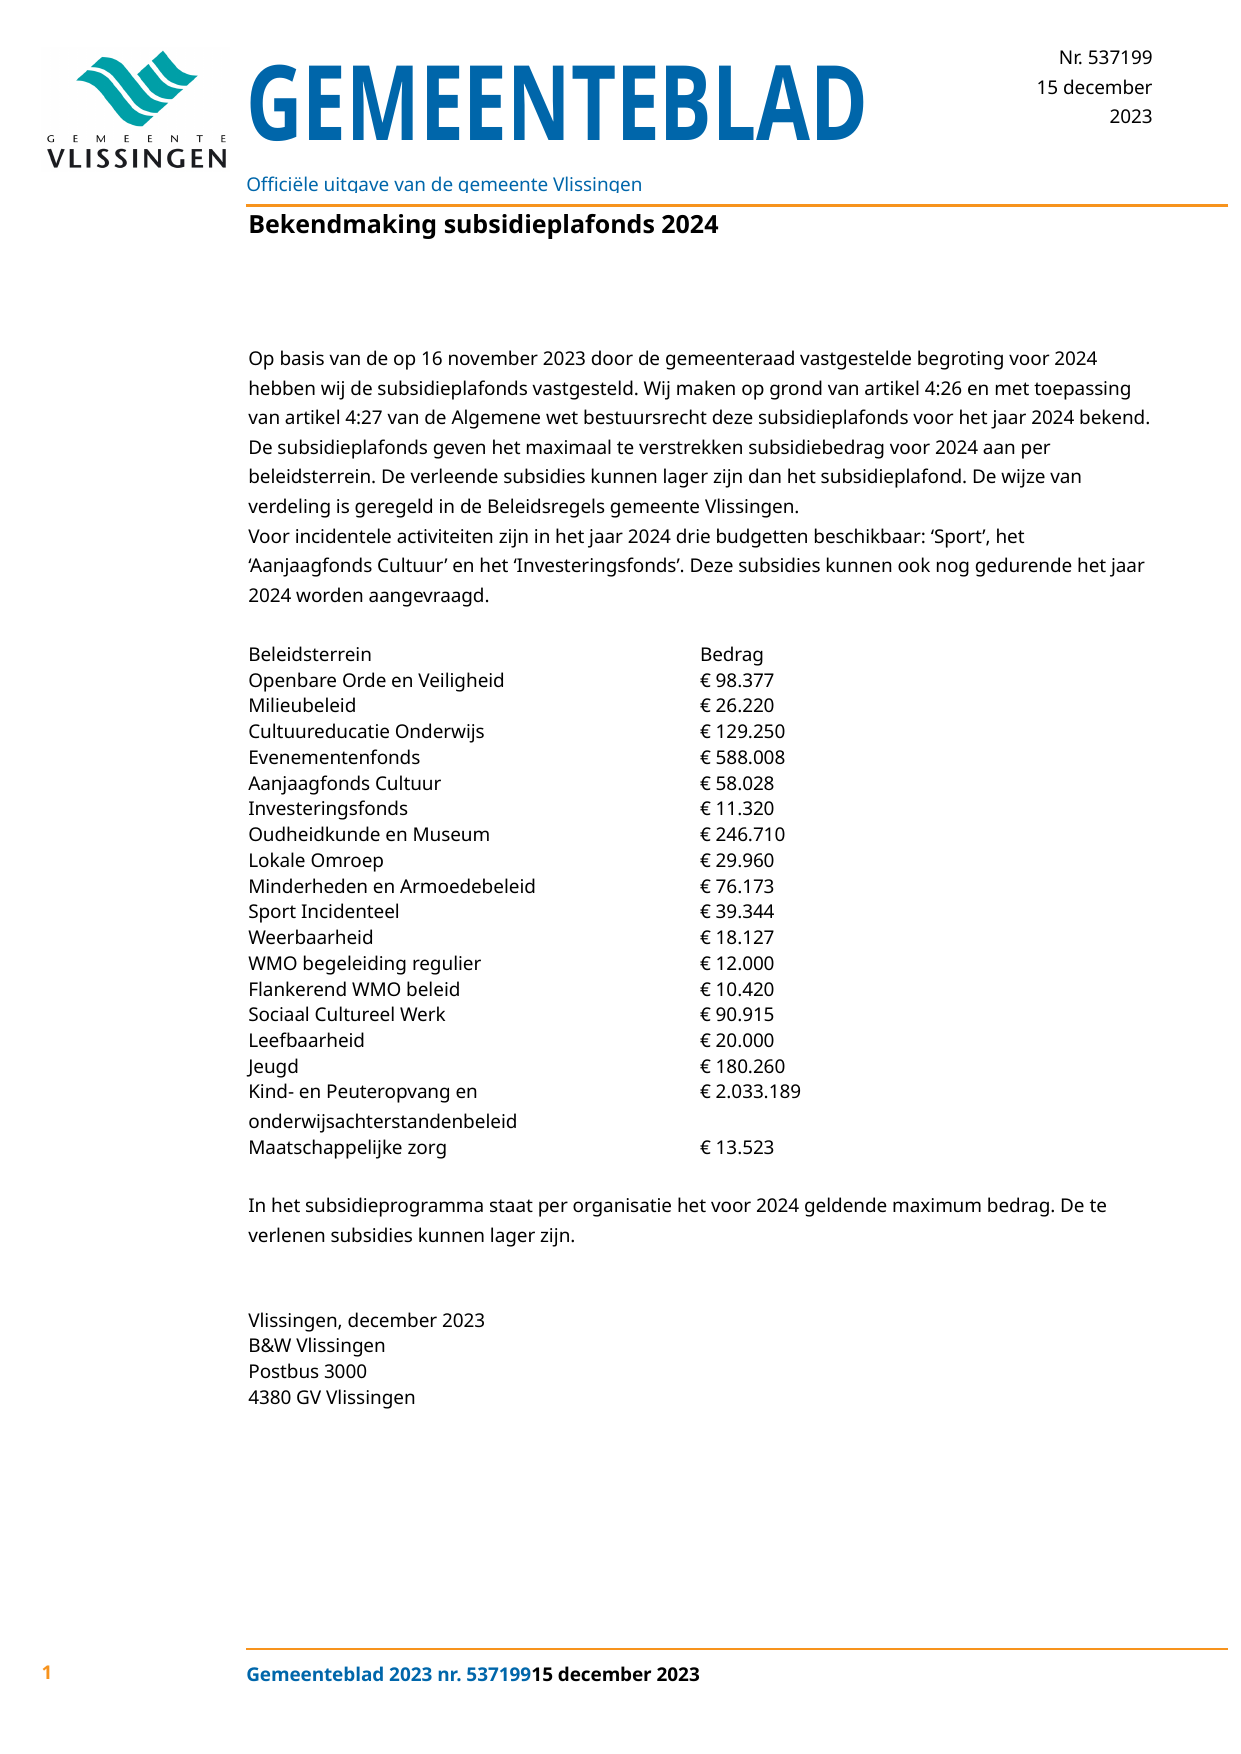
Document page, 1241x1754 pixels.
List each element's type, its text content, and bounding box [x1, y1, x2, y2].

table_cell Sport Incidenteel [248, 899, 700, 924]
table_cell € 10.420 [700, 976, 1152, 1001]
text 4380 GV Vlissingen [248, 1384, 1152, 1410]
table_cell € 588.008 [700, 744, 1152, 770]
table_header Beleidsterrein [248, 641, 700, 667]
table_cell € 18.127 [700, 924, 1152, 950]
text Voor incidentele activiteiten zijn in het jaar 2024 drie budgetten beschikbaar: ‘Sport’, het ‘Aanjaagfonds Cultuur’ en het ‘Investeringsfonds’. Deze subsidies kunnen ook nog gedurende het jaar 2024 worden aangevraagd. [248, 523, 1152, 608]
table_cell Aanjaagfonds Cultuur [248, 770, 700, 796]
table_cell Flankerend WMO beleid [248, 976, 700, 1001]
table_cell € 11.320 [700, 796, 1152, 821]
table_cell € 20.000 [700, 1027, 1152, 1053]
table_cell Cultuureducatie Onderwijs [248, 719, 700, 744]
table_cell Evenementenfonds [248, 744, 700, 770]
text Vlissingen, december 2023 [248, 1307, 1152, 1333]
table_cell Leefbaarheid [248, 1027, 700, 1053]
picture [41, 47, 231, 172]
text B&W Vlissingen [248, 1333, 1152, 1358]
table_cell Investeringsfonds [248, 796, 700, 821]
table_cell Kind- en Peuteropvang en onderwijsachterstandenbeleid [248, 1079, 700, 1134]
table_cell Lokale Omroep [248, 847, 700, 873]
table_cell WMO begeleiding regulier [248, 950, 700, 976]
table_cell Weerbaarheid [248, 924, 700, 950]
table_cell € 58.028 [700, 770, 1152, 796]
table_cell € 26.220 [700, 693, 1152, 718]
table_cell € 129.250 [700, 719, 1152, 744]
table_cell Sociaal Cultureel Werk [248, 1001, 700, 1027]
table_cell Minderheden en Armoedebeleid [248, 873, 700, 898]
table_cell € 2.033.189 [700, 1079, 1152, 1134]
table_cell Milieubeleid [248, 693, 700, 718]
table_cell € 246.710 [700, 821, 1152, 847]
text Postbus 3000 [248, 1358, 1152, 1384]
text Op basis van de op 16 november 2023 door de gemeenteraad vastgestelde begroting voor 2024 hebben wij de subsidieplafonds vastgesteld. Wij maken op grond van artikel 4:26 en met toepassing van artikel 4:27 van de Algemene wet bestuursrecht deze subsidieplafonds voor het jaar 2024 bekend. De subsidieplafonds geven het maximaal te verstrekken subsidiebedrag voor 2024 aan per beleidsterrein. De verleende subsidies kunnen lager zijn dan het subsidieplafond. De wijze van verdeling is geregeld in de Beleidsregels gemeente Vlissingen. [248, 345, 1152, 519]
table_cell € 29.960 [700, 847, 1152, 873]
table_cell € 98.377 [700, 667, 1152, 693]
table_cell Openbare Orde en Veiligheid [248, 667, 700, 693]
text Bekendmaking subsidieplafonds 2024 [248, 207, 1152, 241]
table_cell € 13.523 [700, 1134, 1152, 1160]
table_header Bedrag [700, 641, 1152, 667]
text In het subsidieprogramma staat per organisatie het voor 2024 geldende maximum bedrag. De te verlenen subsidies kunnen lager zijn. [248, 1192, 1152, 1248]
table_cell € 76.173 [700, 873, 1152, 898]
table_cell € 12.000 [700, 950, 1152, 976]
table_cell Maatschappelijke zorg [248, 1134, 700, 1160]
table_cell € 39.344 [700, 899, 1152, 924]
table_cell Jeugd [248, 1053, 700, 1079]
table_cell € 180.260 [700, 1053, 1152, 1079]
table_cell Oudheidkunde en Museum [248, 821, 700, 847]
table_cell € 90.915 [700, 1001, 1152, 1027]
